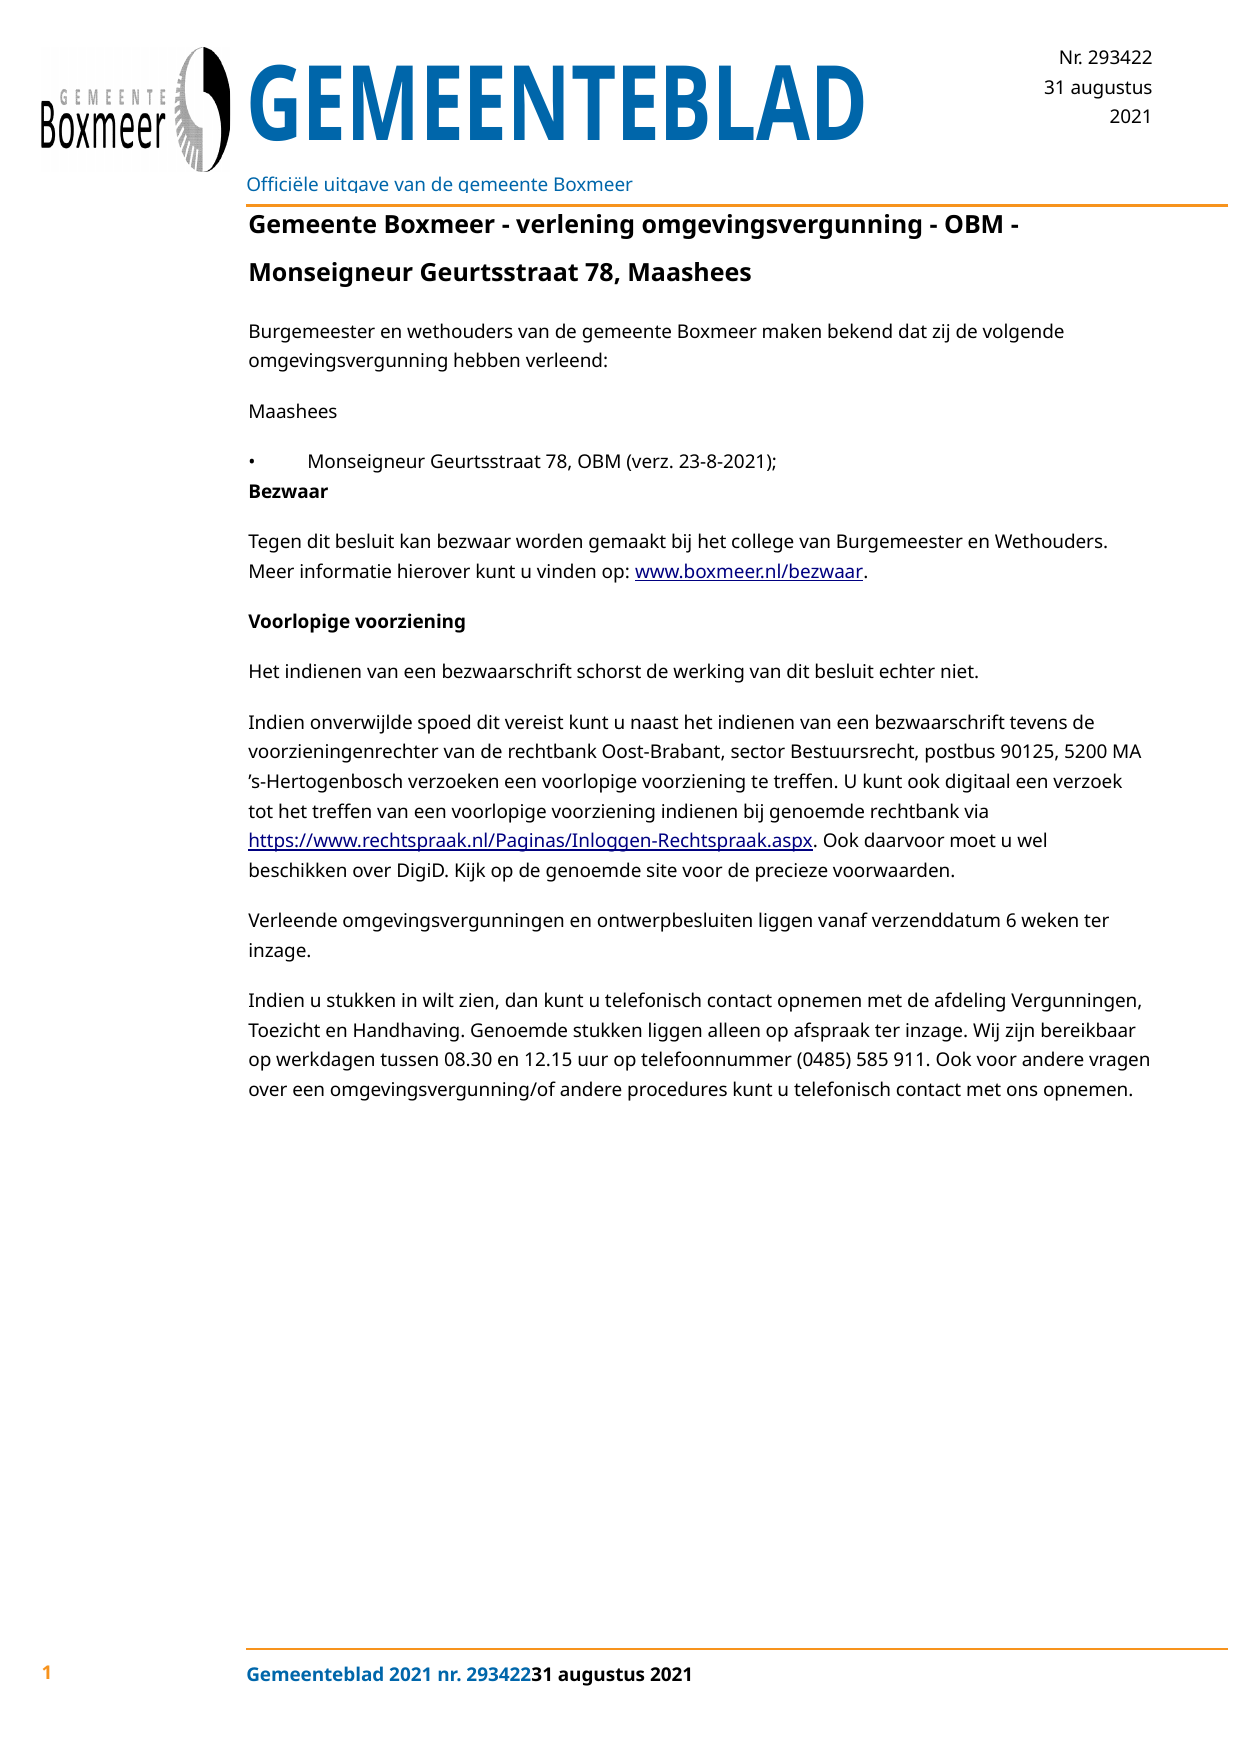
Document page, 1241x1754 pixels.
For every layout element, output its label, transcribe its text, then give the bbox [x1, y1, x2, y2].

text Gemeente Boxmeer - verlening omgevingsvergunning - OBM - Monseigneur Geurtsstraat 78, Maashees [248, 207, 1152, 288]
text Het indienen van een bezwaarschrift schorst de werking van dit besluit echter niet. [248, 659, 1152, 684]
text Maashees [248, 398, 1152, 424]
text Voorlopige voorziening [248, 608, 1152, 634]
text Bezwaar [248, 478, 1152, 504]
text Indien u stukken in wilt zien, dan kunt u telefonisch contact opnemen met de afdeling Vergunningen, Toezicht en Handhaving. Genoemde stukken liggen alleen op afspraak ter inzage. Wij zijn bereikbaar op werkdagen tussen 08.30 en 12.15 uur op telefoonnummer (0485) 585 911. Ook voor andere vragen over een omgevingsvergunning/of andere procedures kunt u telefonisch contact met ons opnemen. [248, 987, 1152, 1102]
text Burgemeester en wethouders van de gemeente Boxmeer maken bekend dat zij de volgende omgevingsvergunning hebben verleend: [248, 318, 1152, 373]
list Monseigneur Geurtsstraat 78, OBM (verz. 23-8-2021); [248, 448, 1152, 474]
text Indien onverwijlde spoed dit vereist kunt u naast het indienen van een bezwaarschrift tevens de voorzieningenrechter van de rechtbank Oost-Brabant, sector Bestuursrecht, postbus 90125, 5200 MA ’s-Hertogenbosch verzoeken een voorlopige voorziening te treffen. U kunt ook digitaal een verzoek tot het treffen van een voorlopige voorziening indienen bij genoemde rechtbank via https://www.rechtspraak.nl/Paginas/Inloggen-Rechtspraak.aspx. Ook daarvoor moet u wel beschikken over DigiD. Kijk op de genoemde site voor de precieze voorwaarden. [248, 709, 1152, 883]
text Verleende omgevingsvergunningen en ontwerpbesluiten liggen vanaf verzenddatum 6 weken ter inzage. [248, 907, 1152, 963]
picture [41, 47, 231, 172]
text Tegen dit besluit kan bezwaar worden gemaakt bij het college van Burgemeester en Wethouders. Meer informatie hierover kunt u vinden op: www.boxmeer.nl/bezwaar. [248, 528, 1152, 584]
